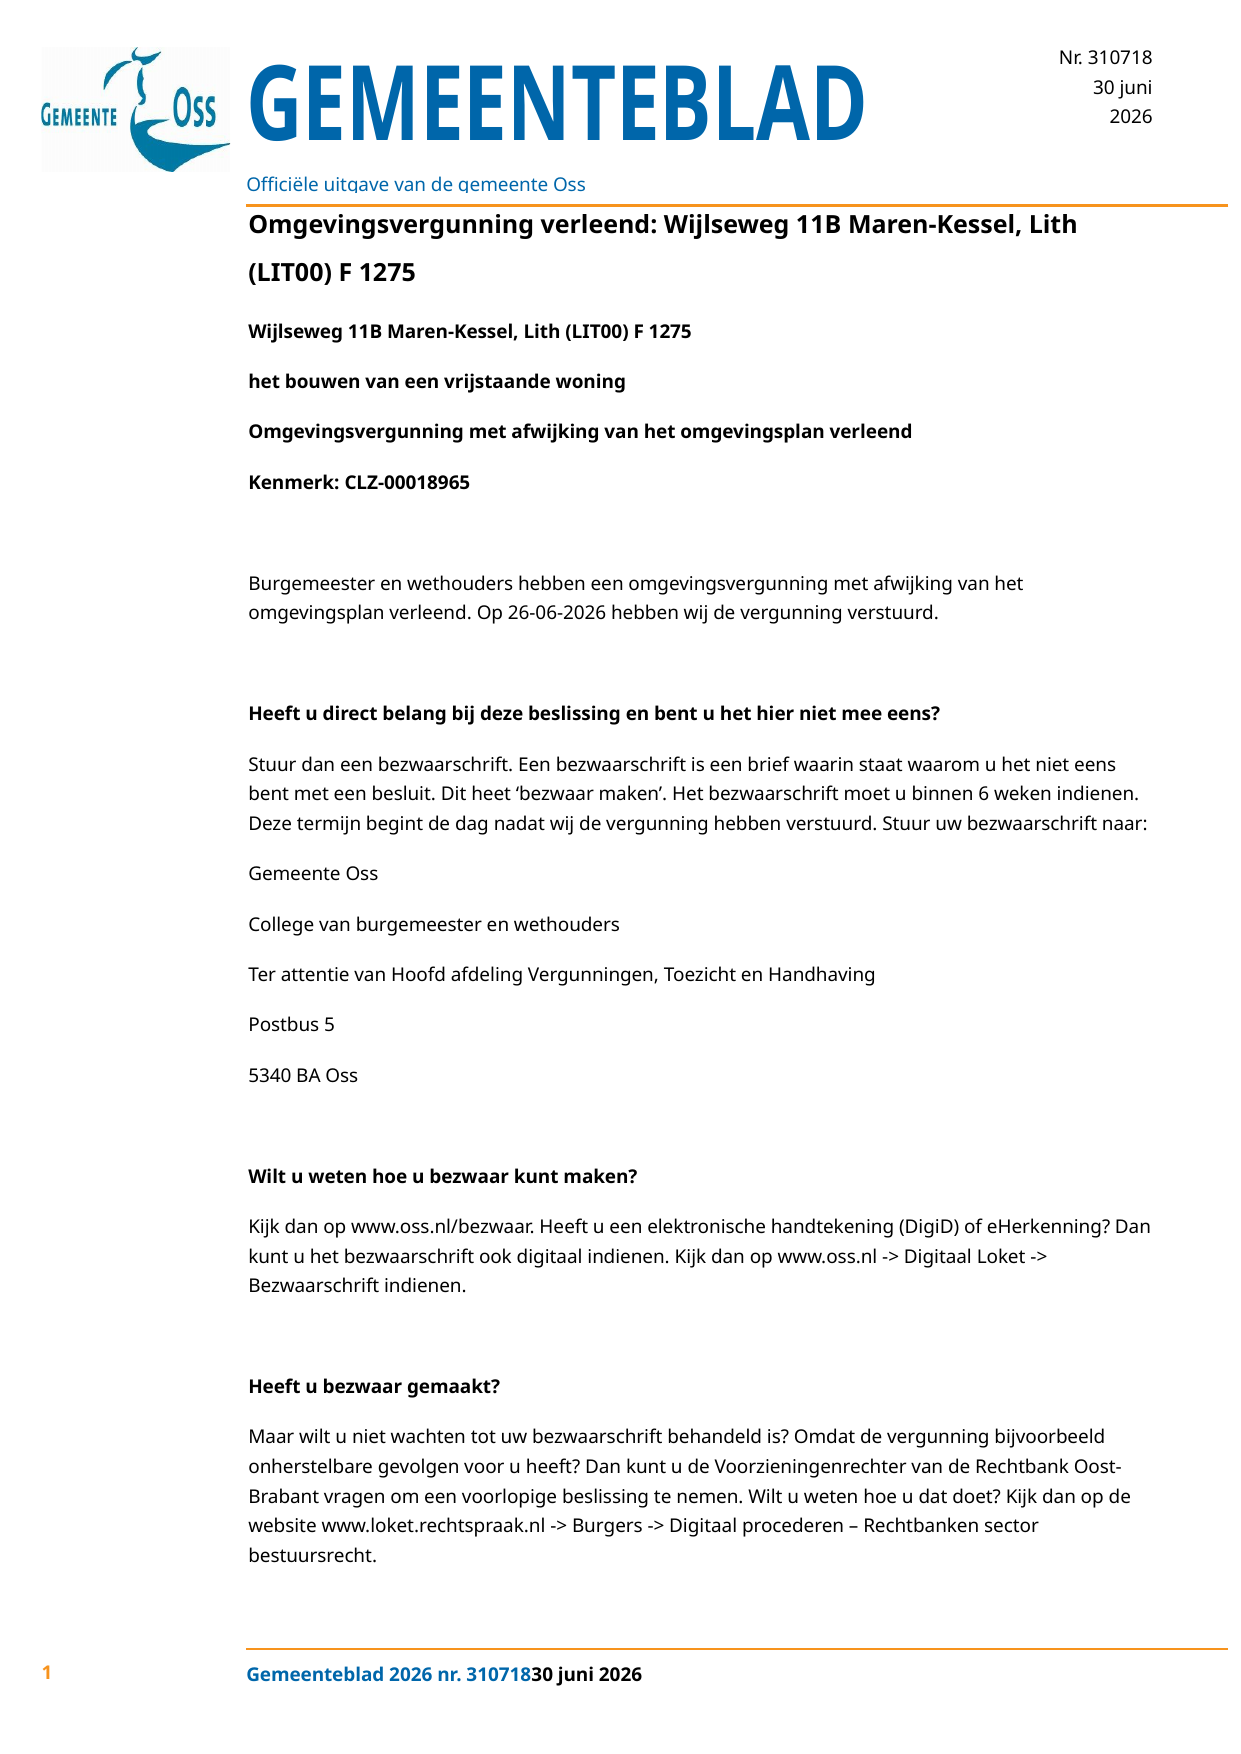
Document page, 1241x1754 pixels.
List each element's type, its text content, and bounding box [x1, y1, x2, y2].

text Wijlseweg 11B Maren-Kessel, Lith (LIT00) F 1275 [248, 318, 1152, 344]
text Stuur dan een bezwaarschrift. Een bezwaarschrift is een brief waarin staat waarom u het niet eens bent met een besluit. Dit heet ‘bezwaar maken’. Het bezwaarschrift moet u binnen 6 weken indienen. Deze termijn begint de dag nadat wij de vergunning hebben verstuurd. Stuur uw bezwaarschrift naar: [248, 751, 1152, 836]
text Postbus 5 [248, 1012, 1152, 1037]
text Heeft u direct belang bij deze beslissing en bent u het hier niet mee eens? [248, 700, 1152, 726]
text Kenmerk: CLZ-00018965 [248, 469, 1152, 495]
text Kijk dan op www.oss.nl/bezwaar. Heeft u een elektronische handtekening (DigiD) of eHerkenning? Dan kunt u het bezwaarschrift ook digitaal indienen. Kijk dan op www.oss.nl -> Digitaal Loket -> Bezwaarschrift indienen. [248, 1213, 1152, 1298]
text het bouwen van een vrijstaande woning [248, 368, 1152, 394]
text Omgevingsvergunning verleend: Wijlseweg 11B Maren-Kessel, Lith (LIT00) F 1275 [248, 207, 1152, 288]
text College van burgemeester en wethouders [248, 911, 1152, 937]
text Gemeente Oss [248, 860, 1152, 886]
text Maar wilt u niet wachten tot uw bezwaarschrift behandeld is? Omdat de vergunning bijvoorbeeld onherstelbare gevolgen voor u heeft? Dan kunt u de Voorzieningenrechter van de Rechtbank Oost-Brabant vragen om een voorlopige beslissing te nemen. Wilt u weten hoe u dat doet? Kijk dan op de website www.loket.rechtspraak.nl -> Burgers -> Digitaal procederen – Rechtbanken sector bestuursrecht. [248, 1424, 1152, 1568]
text Wilt u weten hoe u bezwaar kunt maken? [248, 1163, 1152, 1189]
text Heeft u bezwaar gemaakt? [248, 1373, 1152, 1399]
text Omgevingsvergunning met afwijking van het omgevingsplan verleend [248, 419, 1152, 444]
text Ter attentie van Hoofd afdeling Vergunningen, Toezicht en Handhaving [248, 961, 1152, 987]
picture [41, 47, 231, 172]
text 5340 BA Oss [248, 1062, 1152, 1088]
text Burgemeester en wethouders hebben een omgevingsvergunning met afwijking van het omgevingsplan verleend. Op 26-06-2026 hebben wij de vergunning verstuurd. [248, 570, 1152, 625]
